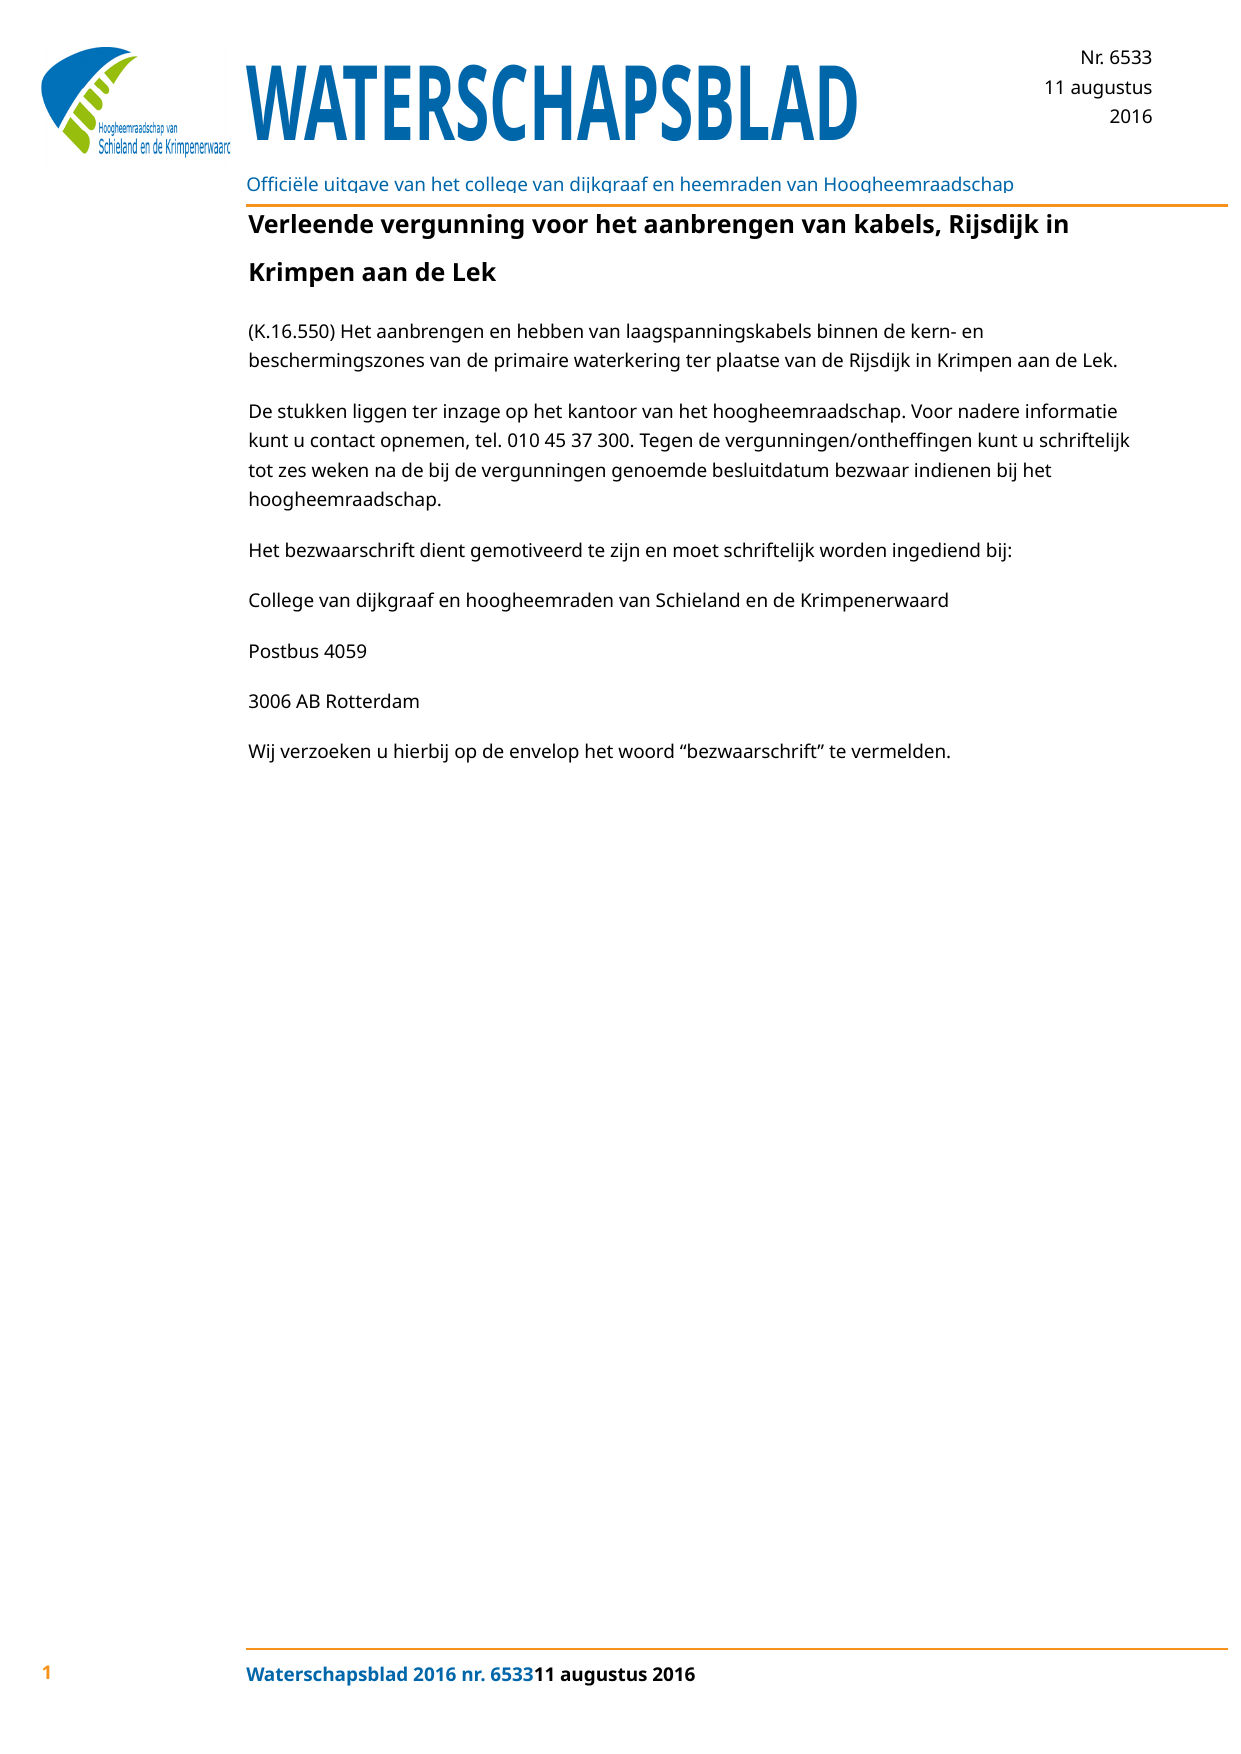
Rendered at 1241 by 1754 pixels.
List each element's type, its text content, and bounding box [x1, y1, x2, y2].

text De stukken liggen ter inzage op het kantoor van het hoogheemraadschap. Voor nadere informatie kunt u contact opnemen, tel. 010 45 37 300. Tegen de vergunningen/ontheffingen kunt u schriftelijk tot zes weken na de bij de vergunningen genoemde besluitdatum bezwaar indienen bij het hoogheemraadschap. [248, 398, 1152, 512]
text Het bezwaarschrift dient gemotiveerd te zijn en moet schriftelijk worden ingediend bij: [248, 537, 1152, 563]
text College van dijkgraaf en hoogheemraden van Schieland en de Krimpenerwaard [248, 587, 1152, 613]
text 3006 AB Rotterdam [248, 688, 1152, 714]
picture [41, 47, 231, 172]
text Wij verzoeken u hierbij op de envelop het woord “bezwaarschrift” te vermelden. [248, 739, 1152, 764]
text (K.16.550) Het aanbrengen en hebben van laagspanningskabels binnen de kern- en beschermingszones van de primaire waterkering ter plaatse van de Rijsdijk in Krimpen aan de Lek. [248, 318, 1152, 373]
text Postbus 4059 [248, 638, 1152, 664]
text Verleende vergunning voor het aanbrengen van kabels, Rijsdijk in Krimpen aan de Lek [248, 207, 1152, 288]
